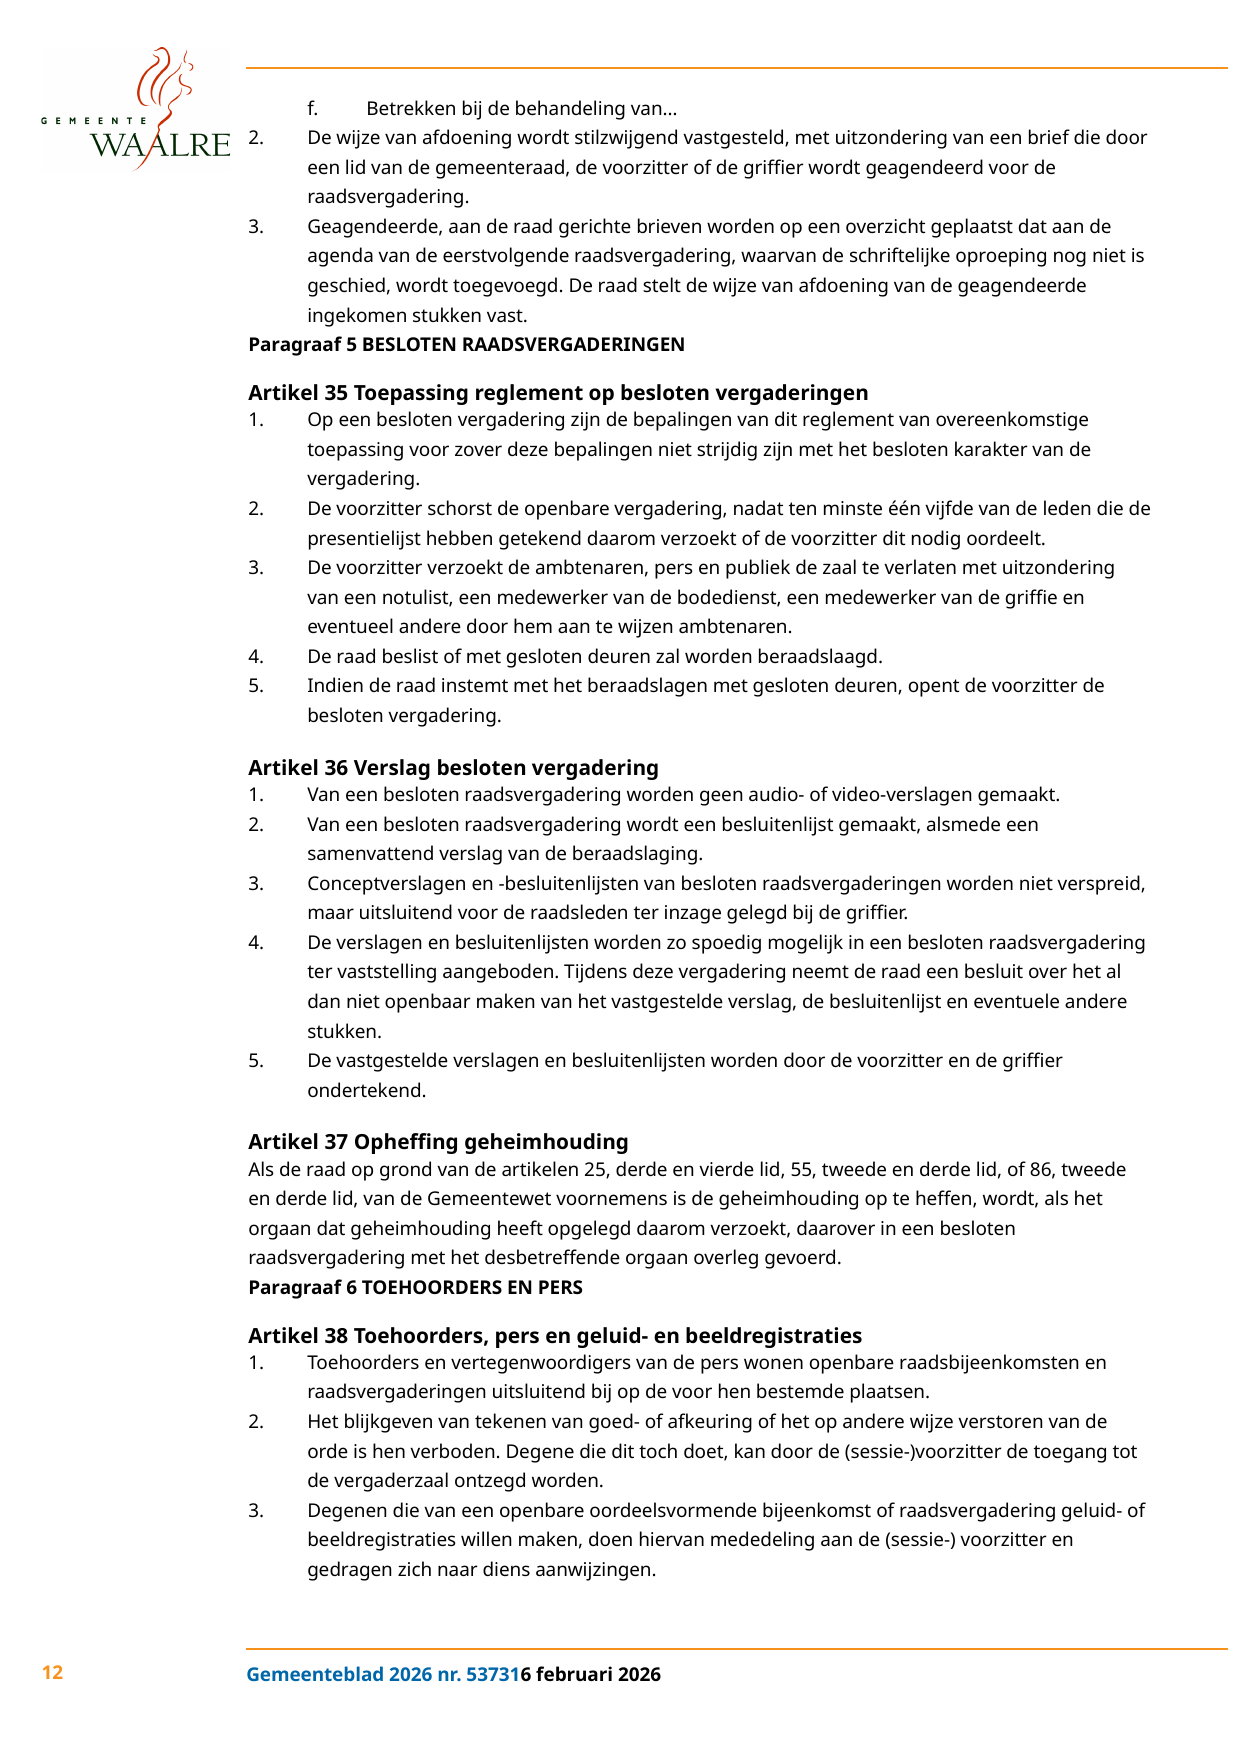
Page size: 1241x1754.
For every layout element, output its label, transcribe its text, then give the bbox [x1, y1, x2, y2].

text Paragraaf 5 BESLOTEN RAADSVERGADERINGEN [248, 331, 1152, 357]
picture [41, 47, 231, 172]
list De voorzitter verzoekt de ambtenaren, pers en publiek de zaal te verlaten met uitzondering van een notulist, een medewerker van de bodedienst, een medewerker van de griffie en eventueel andere door hem aan te wijzen ambtenaren. [248, 554, 1152, 639]
text Paragraaf 6 TOEHOORDERS EN PERS [248, 1274, 1152, 1300]
list Van een besloten raadsvergadering worden geen audio- of video-verslagen gemaakt. [248, 781, 1152, 807]
list De raad beslist of met gesloten deuren zal worden beraadslaagd. [248, 643, 1152, 669]
list Betrekken bij de behandeling van… [307, 95, 1152, 121]
text Artikel 37 Opheffing geheimhouding [248, 1127, 1152, 1156]
list Indien de raad instemt met het beraadslagen met gesloten deuren, opent de voorzitter de besloten vergadering. [248, 673, 1152, 728]
text Artikel 36 Verslag besloten vergadering [248, 753, 1152, 781]
list De vastgestelde verslagen en besluitenlijsten worden door de voorzitter en de griffier ondertekend. [248, 1047, 1152, 1103]
list Conceptverslagen en -besluitenlijsten van besloten raadsvergaderingen worden niet verspreid, maar uitsluitend voor de raadsleden ter inzage gelegd bij de griffier. [248, 870, 1152, 925]
text Artikel 38 Toehoorders, pers en geluid- en beeldregistraties [248, 1321, 1152, 1349]
list Het blijkgeven van tekenen van goed- of afkeuring of het op andere wijze verstoren van de orde is hen verboden. Degene die dit toch doet, kan door de (sessie-)voorzitter de toegang tot de vergaderzaal ontzegd worden. [248, 1408, 1152, 1493]
list De voorzitter schorst de openbare vergadering, nadat ten minste één vijfde van de leden die de presentielijst hebben getekend daarom verzoekt of de voorzitter dit nodig oordeelt. [248, 495, 1152, 551]
list Op een besloten vergadering zijn de bepalingen van dit reglement van overeenkomstige toepassing voor zover deze bepalingen niet strijdig zijn met het besloten karakter van de vergadering. [248, 406, 1152, 491]
list De wijze van afdoening wordt stilzwijgend vastgesteld, met uitzondering van een brief die door een lid van de gemeenteraad, de voorzitter of de griffier wordt geagendeerd voor de raadsvergadering. [248, 124, 1152, 209]
text Artikel 35 Toepassing reglement op besloten vergaderingen [248, 378, 1152, 406]
list Geagendeerde, aan de raad gerichte brieven worden op een overzicht geplaatst dat aan de agenda van de eerstvolgende raadsvergadering, waarvan de schriftelijke oproeping nog niet is geschied, wordt toegevoegd. De raad stelt de wijze van afdoening van de geagendeerde ingekomen stukken vast. [248, 213, 1152, 328]
list De verslagen en besluitenlijsten worden zo spoedig mogelijk in een besloten raadsvergadering ter vaststelling aangeboden. Tijdens deze vergadering neemt de raad een besluit over het al dan niet openbaar maken van het vastgestelde verslag, de besluitenlijst en eventuele andere stukken. [248, 929, 1152, 1043]
list Toehoorders en vertegenwoordigers van de pers wonen openbare raadsbijeenkomsten en raadsvergaderingen uitsluitend bij op de voor hen bestemde plaatsen. [248, 1349, 1152, 1404]
list Degenen die van een openbare oordeelsvormende bijeenkomst of raadsvergadering geluid- of beeldregistraties willen maken, doen hiervan mededeling aan de (sessie-) voorzitter en gedragen zich naar diens aanwijzingen. [248, 1497, 1152, 1582]
text Als de raad op grond van de artikelen 25, derde en vierde lid, 55, tweede en derde lid, of 86, tweede en derde lid, van de Gemeentewet voornemens is de geheimhouding op te heffen, wordt, als het orgaan dat geheimhouding heeft opgelegd daarom verzoekt, daarover in een besloten raadsvergadering met het desbetreffende orgaan overleg gevoerd. [248, 1156, 1152, 1270]
list Van een besloten raadsvergadering wordt een besluitenlijst gemaakt, alsmede een samenvattend verslag van de beraadslaging. [248, 811, 1152, 866]
